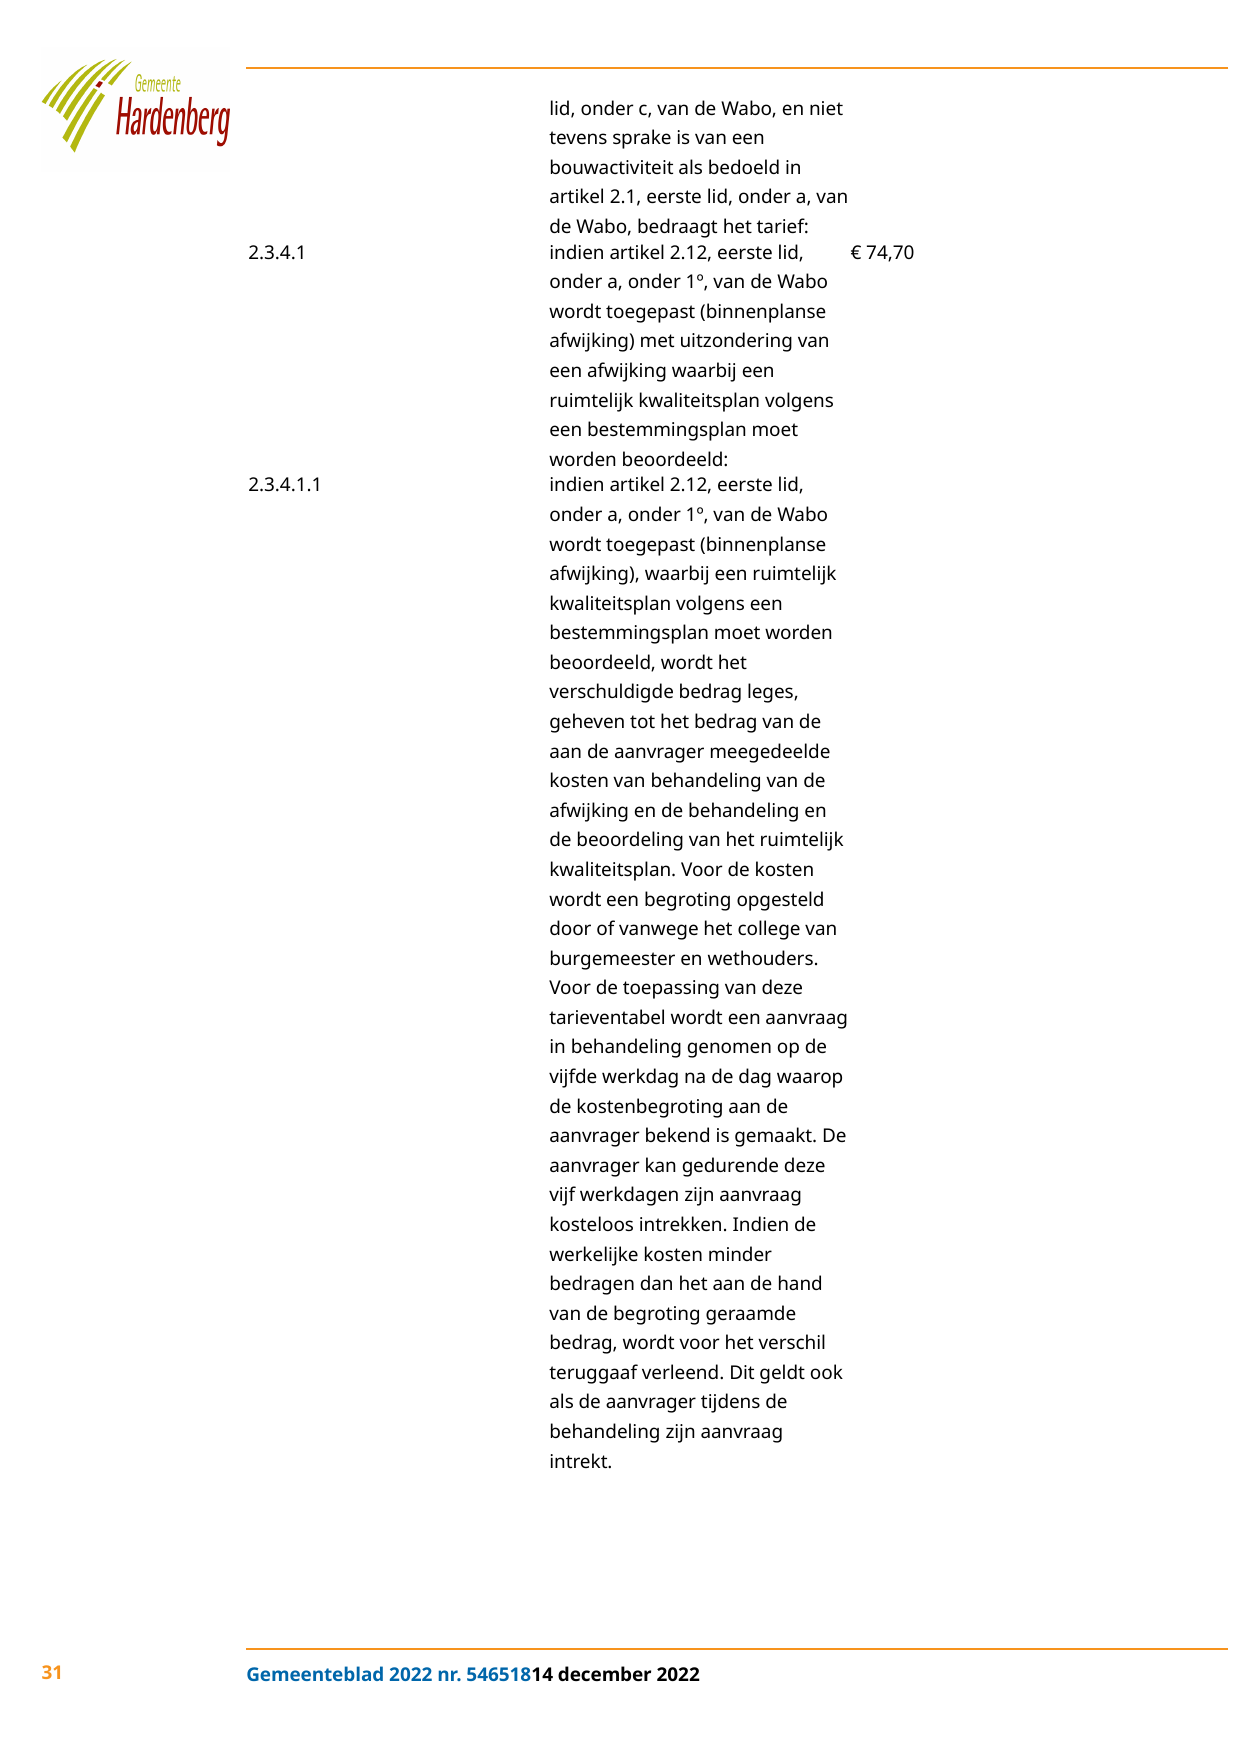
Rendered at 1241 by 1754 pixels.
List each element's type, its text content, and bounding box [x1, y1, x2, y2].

table_cell [850, 95, 1152, 239]
table_cell indien artikel 2.12, eerste lid, onder a, onder 1º, van de Wabo wordt toegepast (binnenplanse afwijking), waarbij een ruimtelijk kwaliteitsplan volgens een bestemmingsplan moet worden beoordeeld, wordt het verschuldigde bedrag leges, geheven tot het bedrag van de aan de aanvrager meegedeelde kosten van behandeling van de afwijking en de behandeling en de beoordeling van het ruimtelijk kwaliteitsplan. Voor de kosten wordt een begroting opgesteld door of vanwege het college van burgemeester en wethouders. Voor de toepassing van deze tarieventabel wordt een aanvraag in behandeling genomen op de vijfde werkdag na de dag waarop de kostenbegroting aan de aanvrager bekend is gemaakt. De aanvrager kan gedurende deze vijf werkdagen zijn aanvraag kosteloos intrekken. Indien de werkelijke kosten minder bedragen dan het aan de hand van de begroting geraamde bedrag, wordt voor het verschil teruggaaf verleend. Dit geldt ook als de aanvrager tijdens de behandeling zijn aanvraag intrekt. [549, 472, 850, 1474]
table_cell 2.3.4.1.1 [248, 472, 549, 1474]
picture [41, 47, 231, 172]
table_cell lid, onder c, van de Wabo, en niet tevens sprake is van een bouwactiviteit als bedoeld in artikel 2.1, eerste lid, onder a, van de Wabo, bedraagt het tarief: [549, 95, 850, 239]
table_cell [850, 472, 1152, 1474]
table_cell € 74,70 [850, 239, 1152, 472]
table_cell 2.3.4.1 [248, 239, 549, 472]
table_cell [248, 95, 549, 239]
table_cell indien artikel 2.12, eerste lid, onder a, onder 1º, van de Wabo wordt toegepast (binnenplanse afwijking) met uitzondering van een afwijking waarbij een ruimtelijk kwaliteitsplan volgens een bestemmingsplan moet worden beoordeeld: [549, 239, 850, 472]
